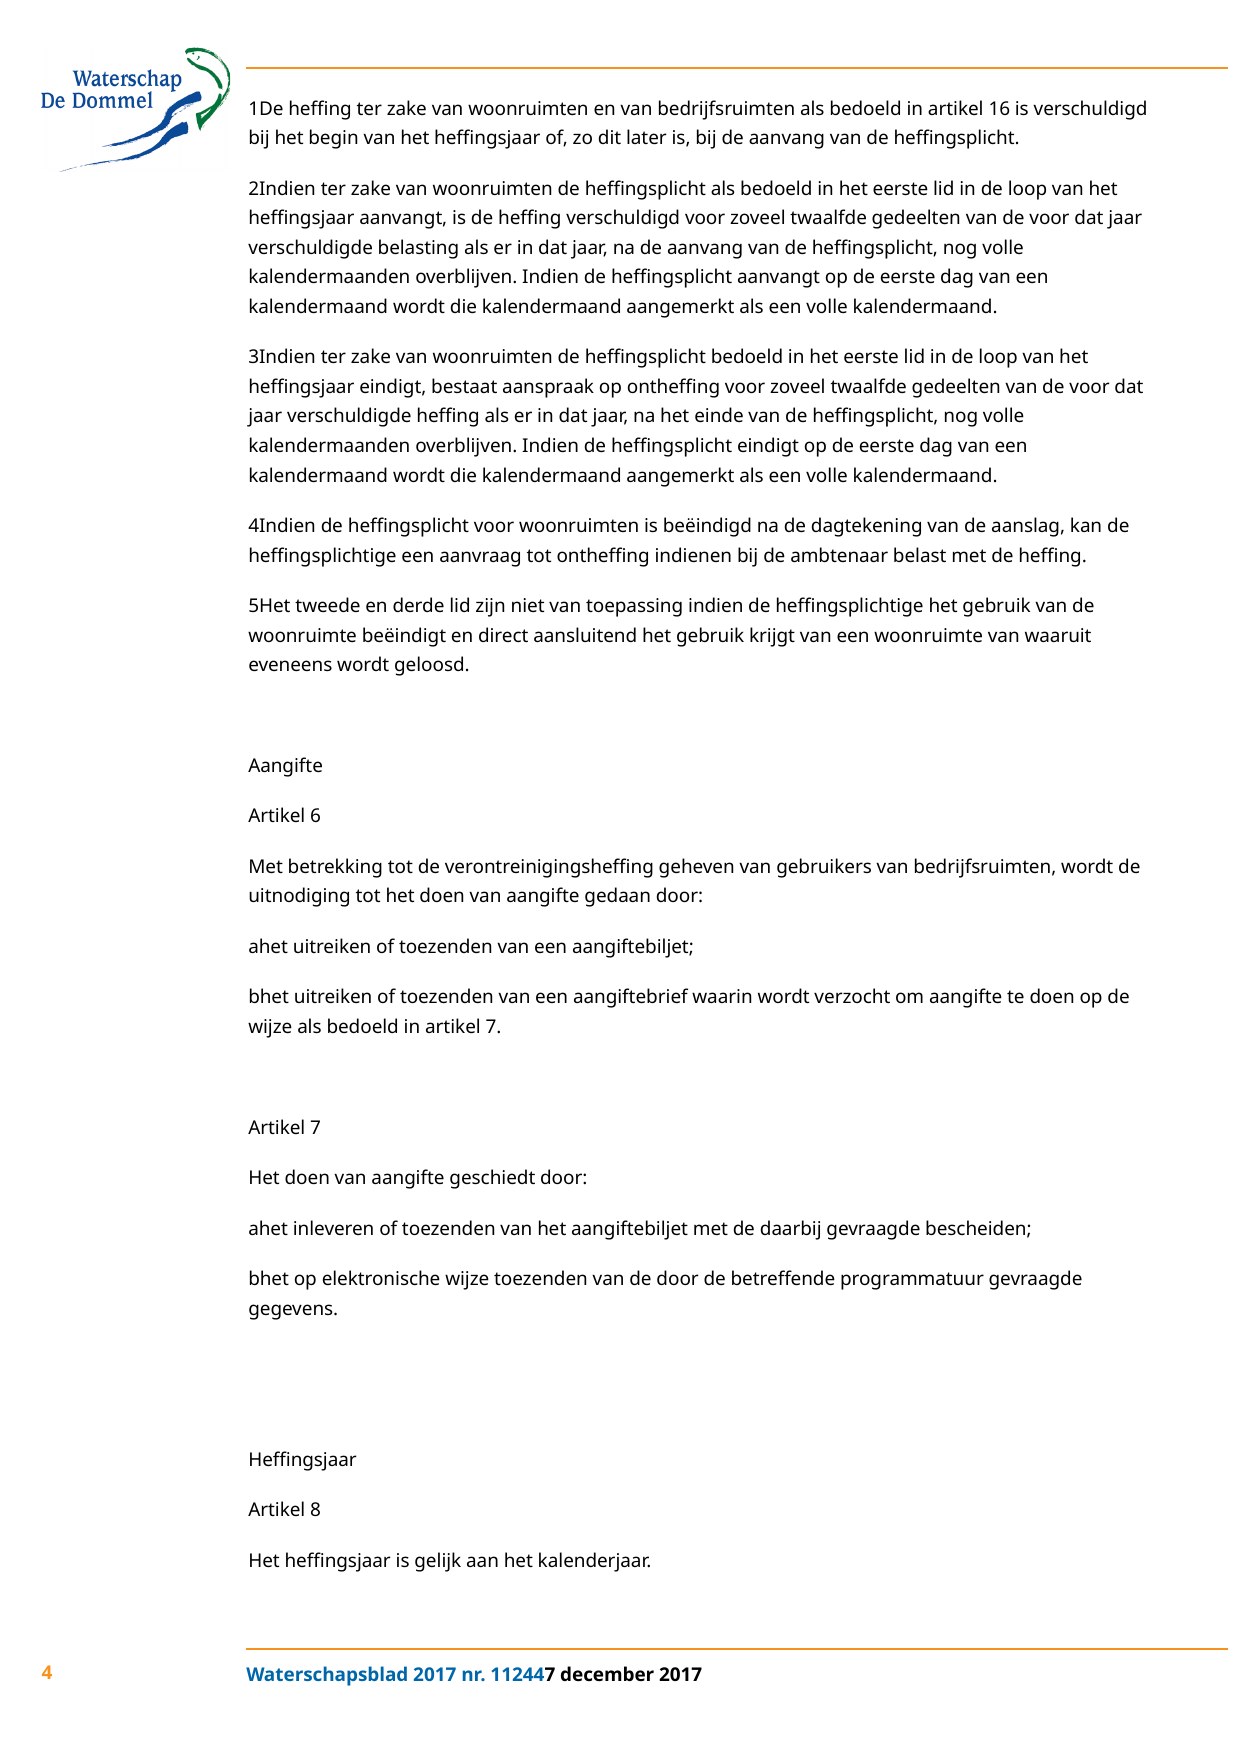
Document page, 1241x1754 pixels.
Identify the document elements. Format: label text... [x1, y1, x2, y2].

text Artikel 8 [248, 1496, 1152, 1522]
text ahet uitreiken of toezenden van een aangiftebiljet; [248, 933, 1152, 959]
text Heffingsjaar [248, 1446, 1152, 1472]
text 3Indien ter zake van woonruimten de heffingsplicht bedoeld in het eerste lid in de loop van het heffingsjaar eindigt, bestaat aanspraak op ontheffing voor zoveel twaalfde gedeelten van de voor dat jaar verschuldigde heffing als er in dat jaar, na het einde van de heffingsplicht, nog volle kalendermaanden overblijven. Indien de heffingsplicht eindigt op de eerste dag van een kalendermaand wordt die kalendermaand aangemerkt als een volle kalendermaand. [248, 343, 1152, 488]
text 1De heffing ter zake van woonruimten en van bedrijfsruimten als bedoeld in artikel 16 is verschuldigd bij het begin van het heffingsjaar of, zo dit later is, bij de aanvang van de heffingsplicht. [248, 95, 1152, 150]
text Het heffingsjaar is gelijk aan het kalenderjaar. [248, 1547, 1152, 1573]
text ahet inleveren of toezenden van het aangiftebiljet met de daarbij gevraagde bescheiden; [248, 1215, 1152, 1241]
text Het doen van aangifte geschiedt door: [248, 1164, 1152, 1190]
text 2Indien ter zake van woonruimten de heffingsplicht als bedoeld in het eerste lid in de loop van het heffingsjaar aanvangt, is de heffing verschuldigd voor zoveel twaalfde gedeelten van de voor dat jaar verschuldigde belasting als er in dat jaar, na de aanvang van de heffingsplicht, nog volle kalendermaanden overblijven. Indien de heffingsplicht aanvangt op de eerste dag van een kalendermaand wordt die kalendermaand aangemerkt als een volle kalendermaand. [248, 175, 1152, 319]
picture [41, 47, 231, 172]
text 4Indien de heffingsplicht voor woonruimten is beëindigd na de dagtekening van de aanslag, kan de heffingsplichtige een aanvraag tot ontheffing indienen bij de ambtenaar belast met de heffing. [248, 512, 1152, 568]
text Artikel 7 [248, 1114, 1152, 1140]
text Met betrekking tot de verontreinigingsheffing geheven van gebruikers van bedrijfsruimten, wordt de uitnodiging tot het doen van aangifte gedaan door: [248, 853, 1152, 908]
text 5Het tweede en derde lid zijn niet van toepassing indien de heffingsplichtige het gebruik van de woonruimte beëindigt en direct aansluitend het gebruik krijgt van een woonruimte van waaruit eveneens wordt geloosd. [248, 592, 1152, 677]
text Aangifte [248, 752, 1152, 778]
text bhet op elektronische wijze toezenden van de door de betreffende programmatuur gevraagde gegevens. [248, 1265, 1152, 1321]
text Artikel 6 [248, 803, 1152, 828]
text bhet uitreiken of toezenden van een aangiftebrief waarin wordt verzocht om aangifte te doen op de wijze als bedoeld in artikel 7. [248, 983, 1152, 1039]
